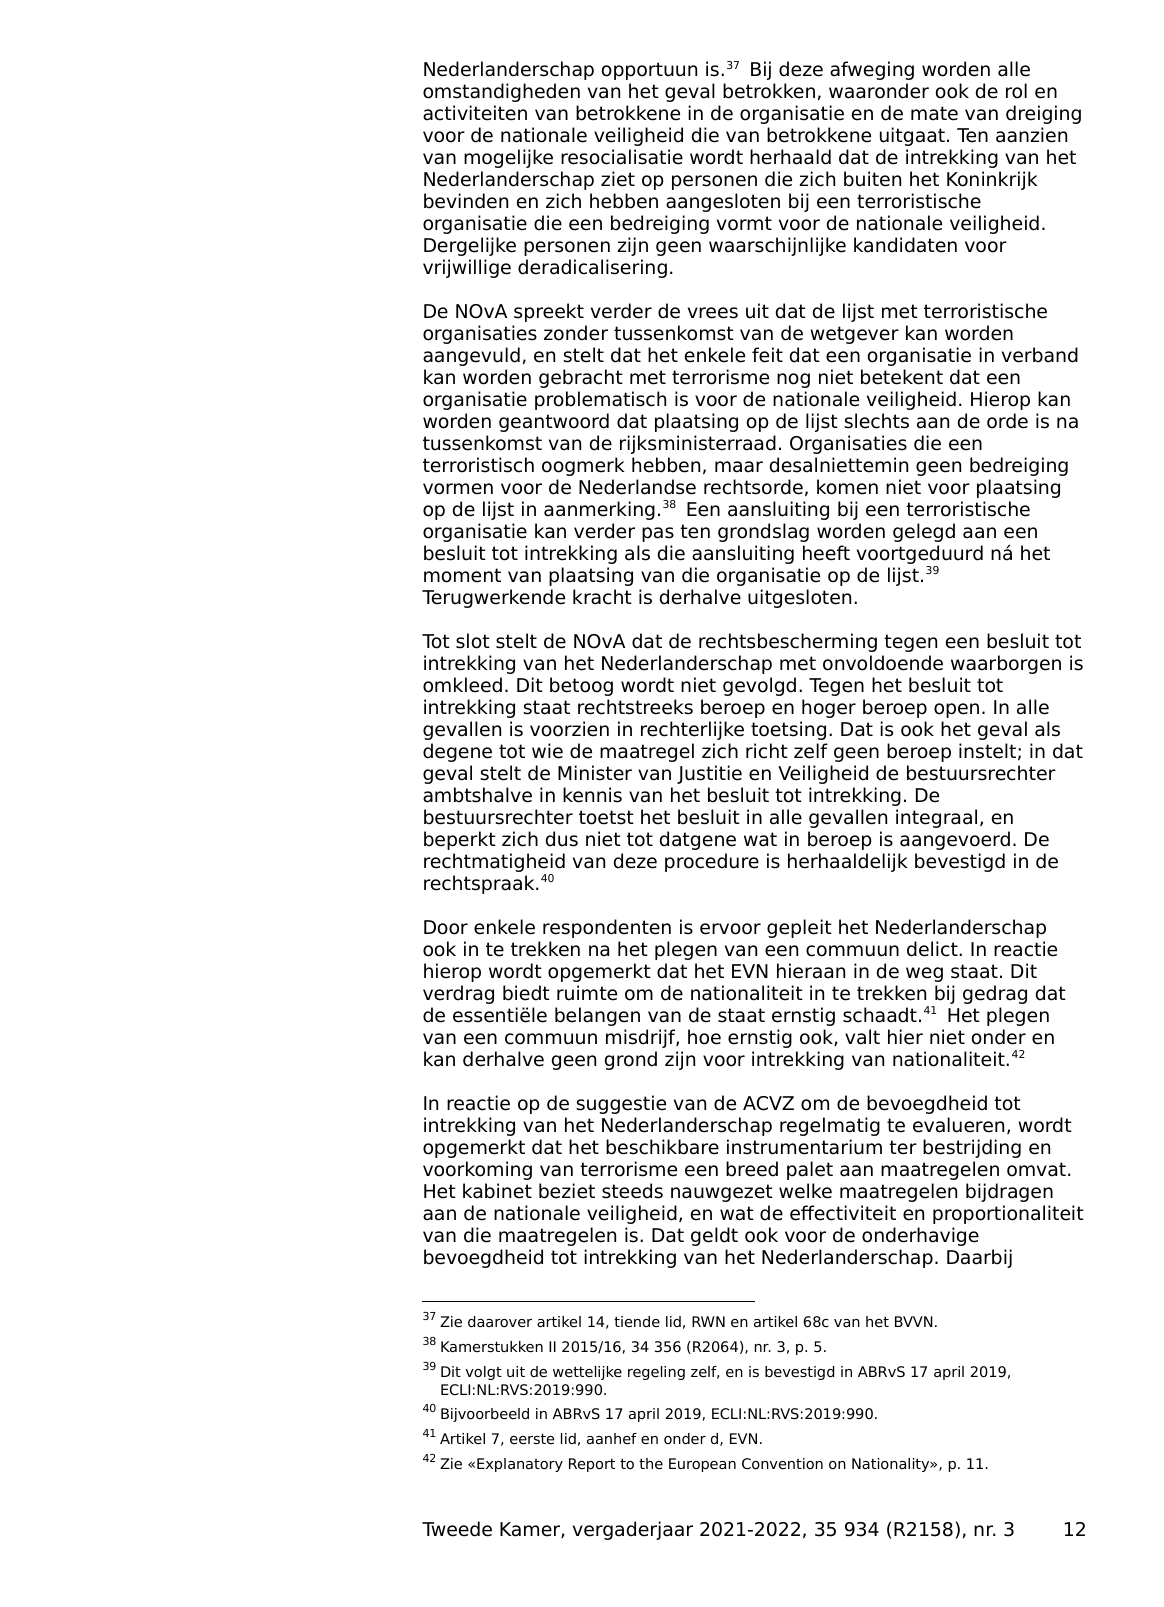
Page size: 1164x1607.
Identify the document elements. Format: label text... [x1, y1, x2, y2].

text Zie daarover artikel 14, tiende lid, RWN en artikel 68c van het BVVN. [422, 1310, 1087, 1332]
text In reactie op de suggestie van de ACVZ om de bevoegdheid tot intrekking van het Nederlanderschap regelmatig te evalueren, wordt opgemerkt dat het beschikbare instrumentarium ter bestrijding en voorkoming van terrorisme een breed palet aan maatregelen omvat. Het kabinet beziet steeds nauwgezet welke maatregelen bijdragen aan de nationale veiligheid, en wat de effectiviteit en proportionaliteit van die maatregelen is. Dat geldt ook voor de onderhavige bevoegdheid tot intrekking van het Nederlanderschap. Daarbij [422, 1093, 1087, 1269]
text Nederlanderschap opportuun is. Bij deze afweging worden alle omstandigheden van het geval betrokken, waaronder ook de rol en activiteiten van betrokkene in de organisatie en de mate van dreiging voor de nationale veiligheid die van betrokkene uitgaat. Ten aanzien van mogelijke resocialisatie wordt herhaald dat de intrekking van het Nederlanderschap ziet op personen die zich buiten het Koninkrijk bevinden en zich hebben aangesloten bij een terroristische organisatie die een bedreiging vormt voor de nationale veiligheid. Dergelijke personen zijn geen waarschijnlijke kandidaten voor vrijwillige deradicalisering. [422, 59, 1087, 279]
text De NOvA spreekt verder de vrees uit dat de lijst met terroristische organisaties zonder tussenkomst van de wetgever kan worden aangevuld, en stelt dat het enkele feit dat een organisatie in verband kan worden gebracht met terrorisme nog niet betekent dat een organisatie problematisch is voor de nationale veiligheid. Hierop kan worden geantwoord dat plaatsing op de lijst slechts aan de orde is na tussenkomst van de rijksministerraad. Organisaties die een terroristisch oogmerk hebben, maar desalniettemin geen bedreiging vormen voor de Nederlandse rechtsorde, komen niet voor plaatsing op de lijst in aanmerking. Een aansluiting bij een terroristische organisatie kan verder pas ten grondslag worden gelegd aan een besluit tot intrekking als die aansluiting heeft voortgeduurd ná het moment van plaatsing van die organisatie op de lijst. Terugwerkende kracht is derhalve uitgesloten. [422, 301, 1087, 609]
text Kamerstukken II 2015/16, 34 356 (R2064), nr. 3, p. 5. [422, 1335, 1087, 1357]
text Zie «Explanatory Report to the European Convention on Nationality», p. 11. [422, 1452, 1087, 1474]
text Tot slot stelt de NOvA dat de rechtsbescherming tegen een besluit tot intrekking van het Nederlanderschap met onvoldoende waarborgen is omkleed. Dit betoog wordt niet gevolgd. Tegen het besluit tot intrekking staat rechtstreeks beroep en hoger beroep open. In alle gevallen is voorzien in rechterlijke toetsing. Dat is ook het geval als degene tot wie de maatregel zich richt zelf geen beroep instelt; in dat geval stelt de Minister van Justitie en Veiligheid de bestuursrechter ambtshalve in kennis van het besluit tot intrekking. De bestuursrechter toetst het besluit in alle gevallen integraal, en beperkt zich dus niet tot datgene wat in beroep is aangevoerd. De rechtmatigheid van deze procedure is herhaaldelijk bevestigd in de rechtspraak. [422, 631, 1087, 895]
text Door enkele respondenten is ervoor gepleit het Nederlanderschap ook in te trekken na het plegen van een commuun delict. In reactie hierop wordt opgemerkt dat het EVN hieraan in de weg staat. Dit verdrag biedt ruimte om de nationaliteit in te trekken bij gedrag dat de essentiële belangen van de staat ernstig schaadt. Het plegen van een commuun misdrijf, hoe ernstig ook, valt hier niet onder en kan derhalve geen grond zijn voor intrekking van nationaliteit. [422, 917, 1087, 1071]
text Dit volgt uit de wettelijke regeling zelf, en is bevestigd in ABRvS 17 april 2019, ECLI:NL:RVS:2019:990. [422, 1360, 1087, 1399]
text Artikel 7, eerste lid, aanhef en onder d, EVN. [422, 1427, 1087, 1449]
text Bijvoorbeeld in ABRvS 17 april 2019, ECLI:NL:RVS:2019:990. [422, 1402, 1087, 1424]
